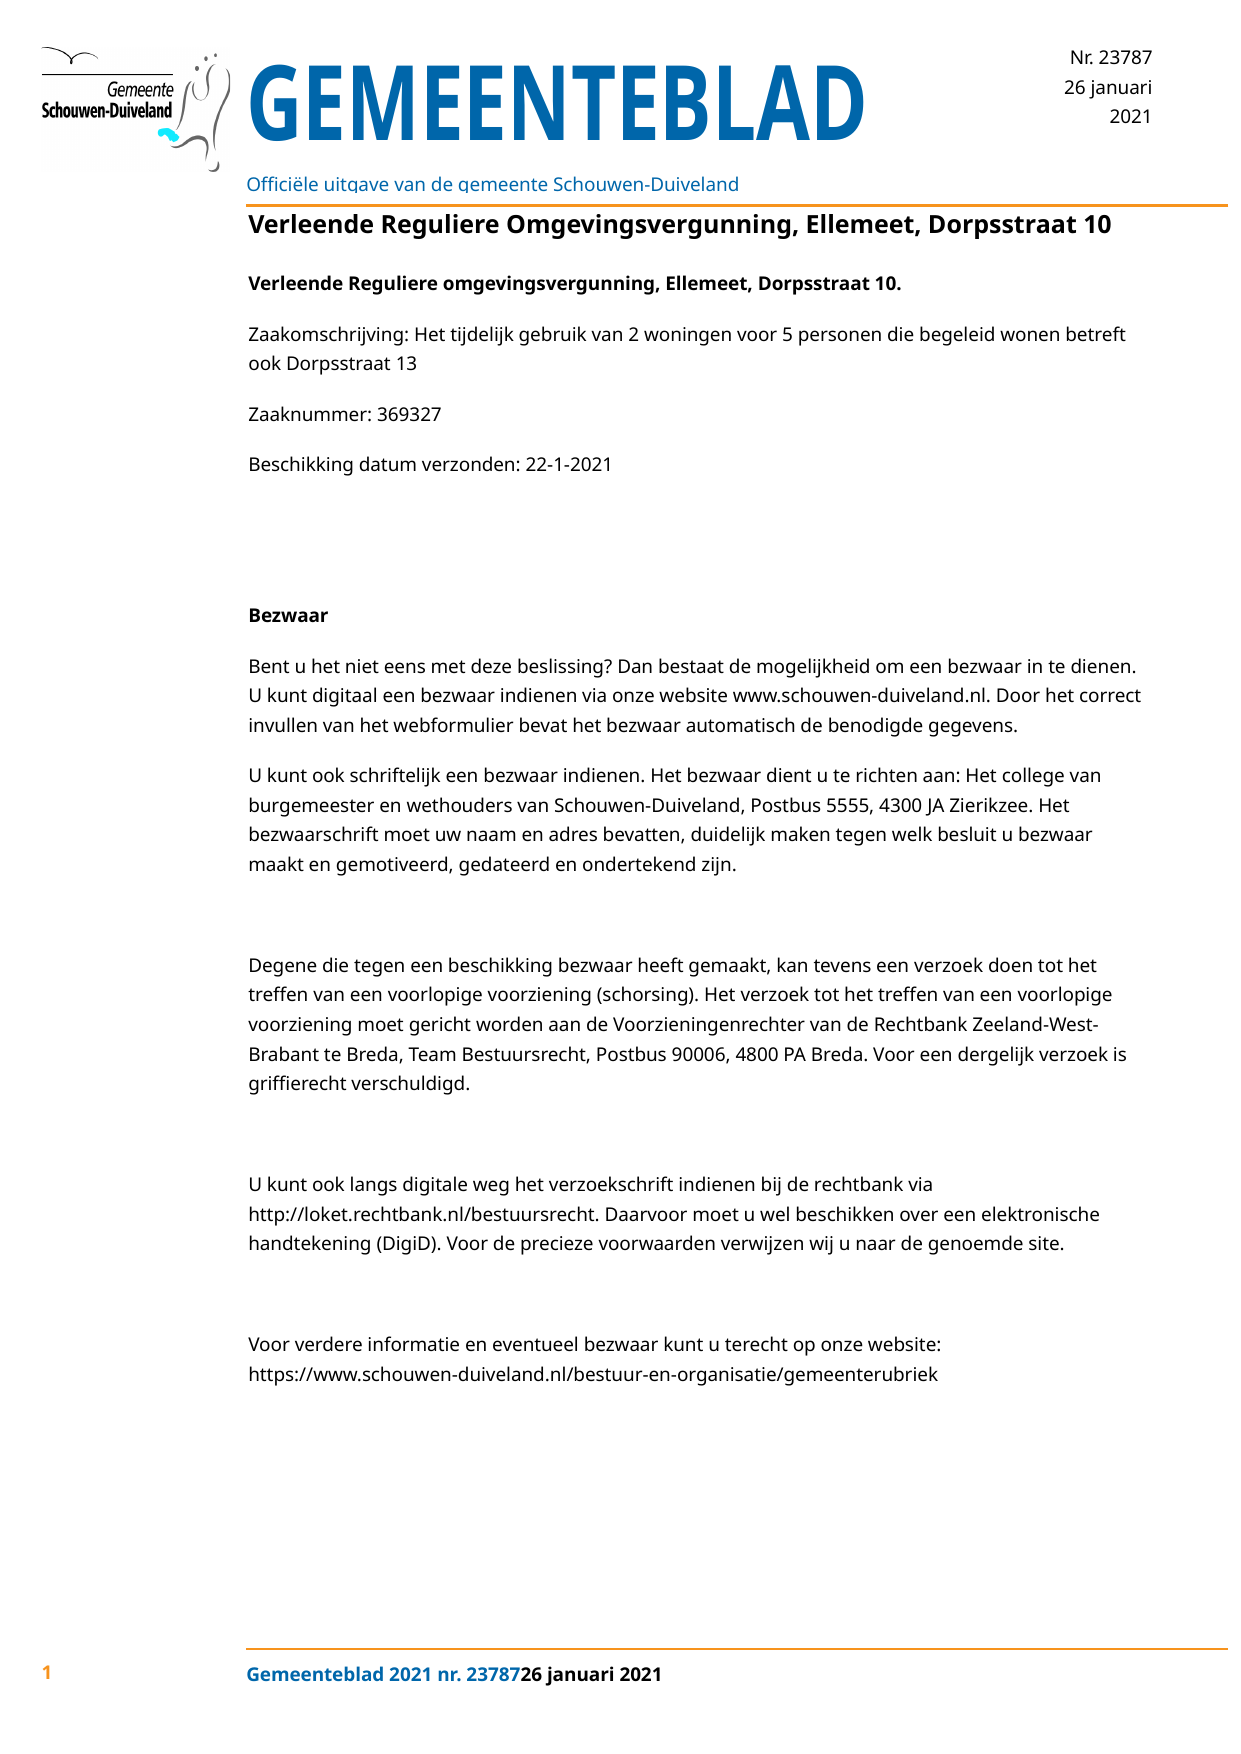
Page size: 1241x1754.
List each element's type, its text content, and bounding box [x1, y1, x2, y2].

text Zaakomschrijving: Het tijdelijk gebruik van 2 woningen voor 5 personen die begeleid wonen betreft ook Dorpsstraat 13 [248, 321, 1152, 376]
text U kunt ook langs digitale weg het verzoekschrift indienen bij de rechtbank via http://loket.rechtbank.nl/bestuursrecht. Daarvoor moet u wel beschikken over een elektronische handtekening (DigiD). Voor de precieze voorwaarden verwijzen wij u naar de genoemde site. [248, 1171, 1152, 1256]
text Verleende Reguliere omgevingsvergunning, Ellemeet, Dorpsstraat 10. [248, 270, 1152, 296]
text Bent u het niet eens met deze beslissing? Dan bestaat de mogelijkheid om een bezwaar in te dienen. U kunt digitaal een bezwaar indienen via onze website www.schouwen-duiveland.nl. Door het correct invullen van het webformulier bevat het bezwaar automatisch de benodigde gegevens. [248, 653, 1152, 738]
text Zaaknummer: 369327 [248, 401, 1152, 426]
picture [41, 47, 231, 172]
text Verleende Reguliere Omgevingsvergunning, Ellemeet, Dorpsstraat 10 [248, 207, 1152, 241]
text Voor verdere informatie en eventueel bezwaar kunt u terecht op onze website: https://www.schouwen-duiveland.nl/bestuur-en-organisatie/gemeenterubriek [248, 1331, 1152, 1386]
text Beschikking datum verzonden: 22-1-2021 [248, 451, 1152, 477]
text Degene die tegen een beschikking bezwaar heeft gemaakt, kan tevens een verzoek doen tot het treffen van een voorlopige voorziening (schorsing). Het verzoek tot het treffen van een voorlopige voorziening moet gericht worden aan de Voorzieningenrechter van de Rechtbank Zeeland-West-Brabant te Breda, Team Bestuursrecht, Postbus 90006, 4800 PA Breda. Voor een dergelijk verzoek is griffierecht verschuldigd. [248, 952, 1152, 1096]
text Bezwaar [248, 602, 1152, 628]
text U kunt ook schriftelijk een bezwaar indienen. Het bezwaar dient u te richten aan: Het college van burgemeester en wethouders van Schouwen-Duiveland, Postbus 5555, 4300 JA Zierikzee. Het bezwaarschrift moet uw naam en adres bevatten, duidelijk maken tegen welk besluit u bezwaar maakt en gemotiveerd, gedateerd en ondertekend zijn. [248, 762, 1152, 877]
